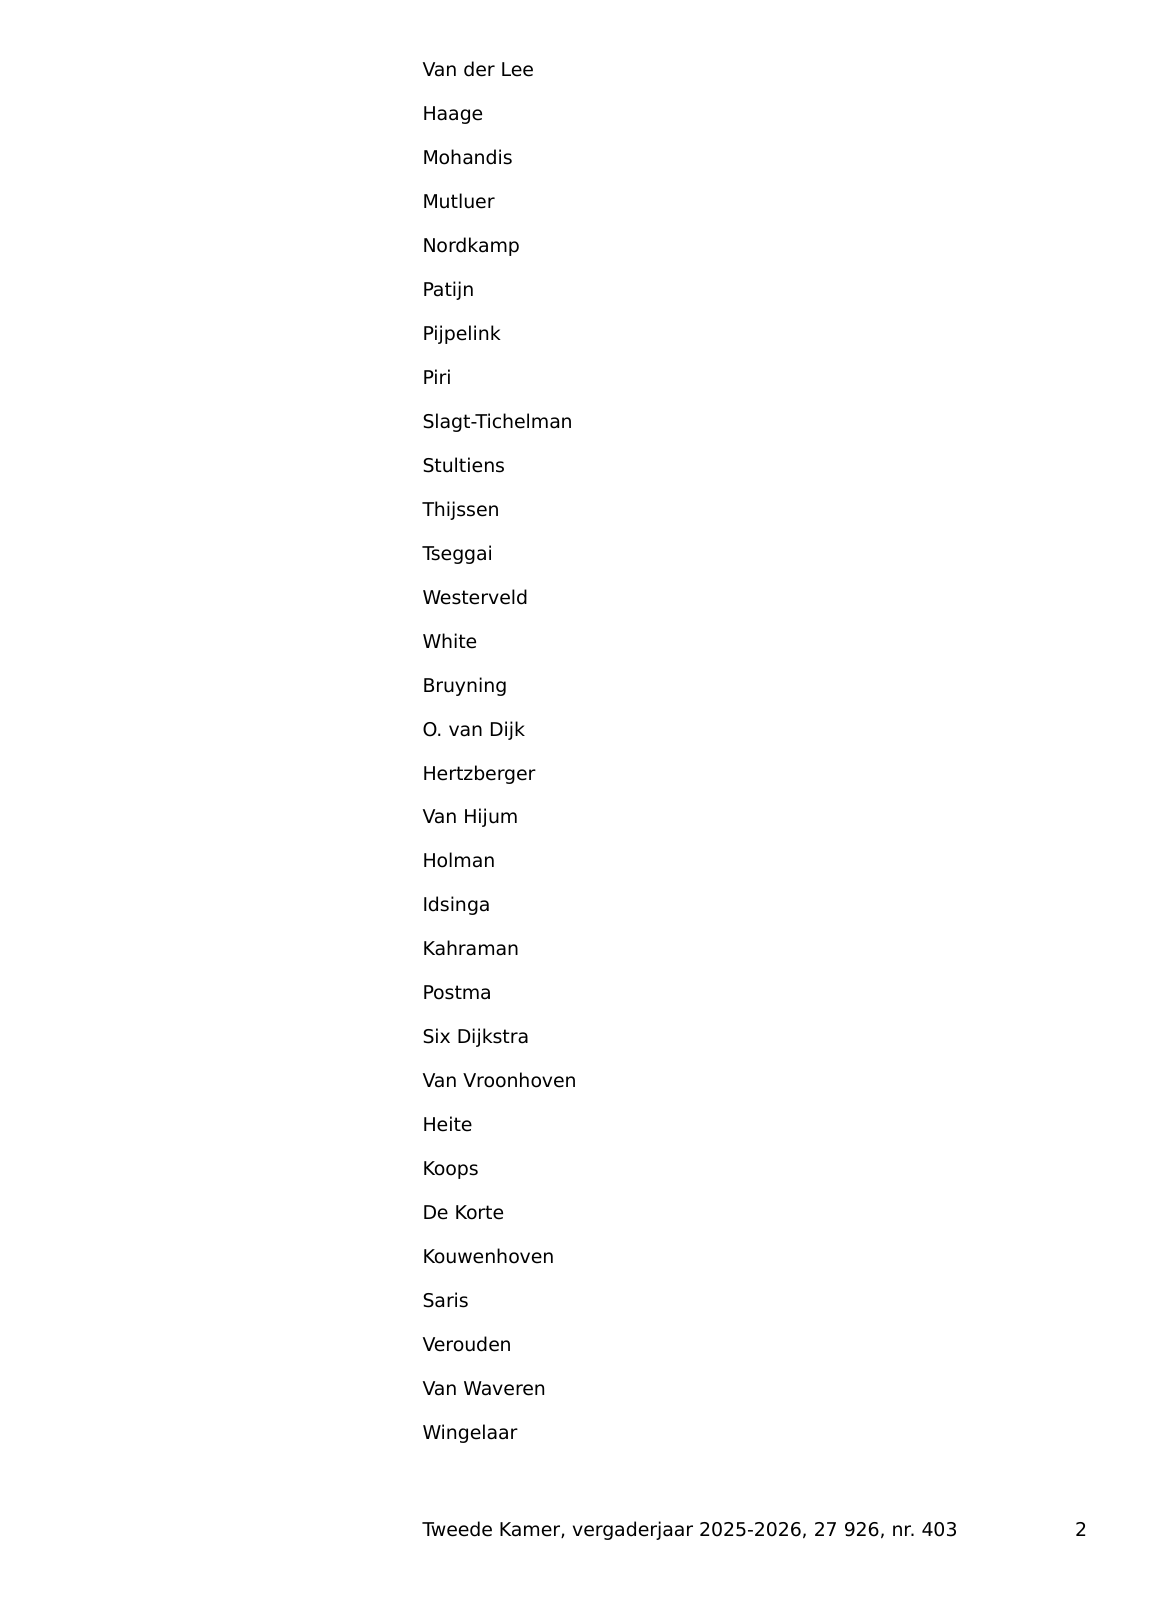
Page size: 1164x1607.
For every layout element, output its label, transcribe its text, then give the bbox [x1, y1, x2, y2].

text Van der Lee Haage Mohandis Mutluer Nordkamp Patijn Pijpelink Piri Slagt-Tichelman Stultiens Thijssen Tseggai Westerveld White Bruyning O. van Dijk Hertzberger Van Hijum Holman Idsinga Kahraman Postma Six Dijkstra Van Vroonhoven Heite Koops De Korte Kouwenhoven Saris Verouden Van Waveren Wingelaar [422, 59, 1087, 1444]
